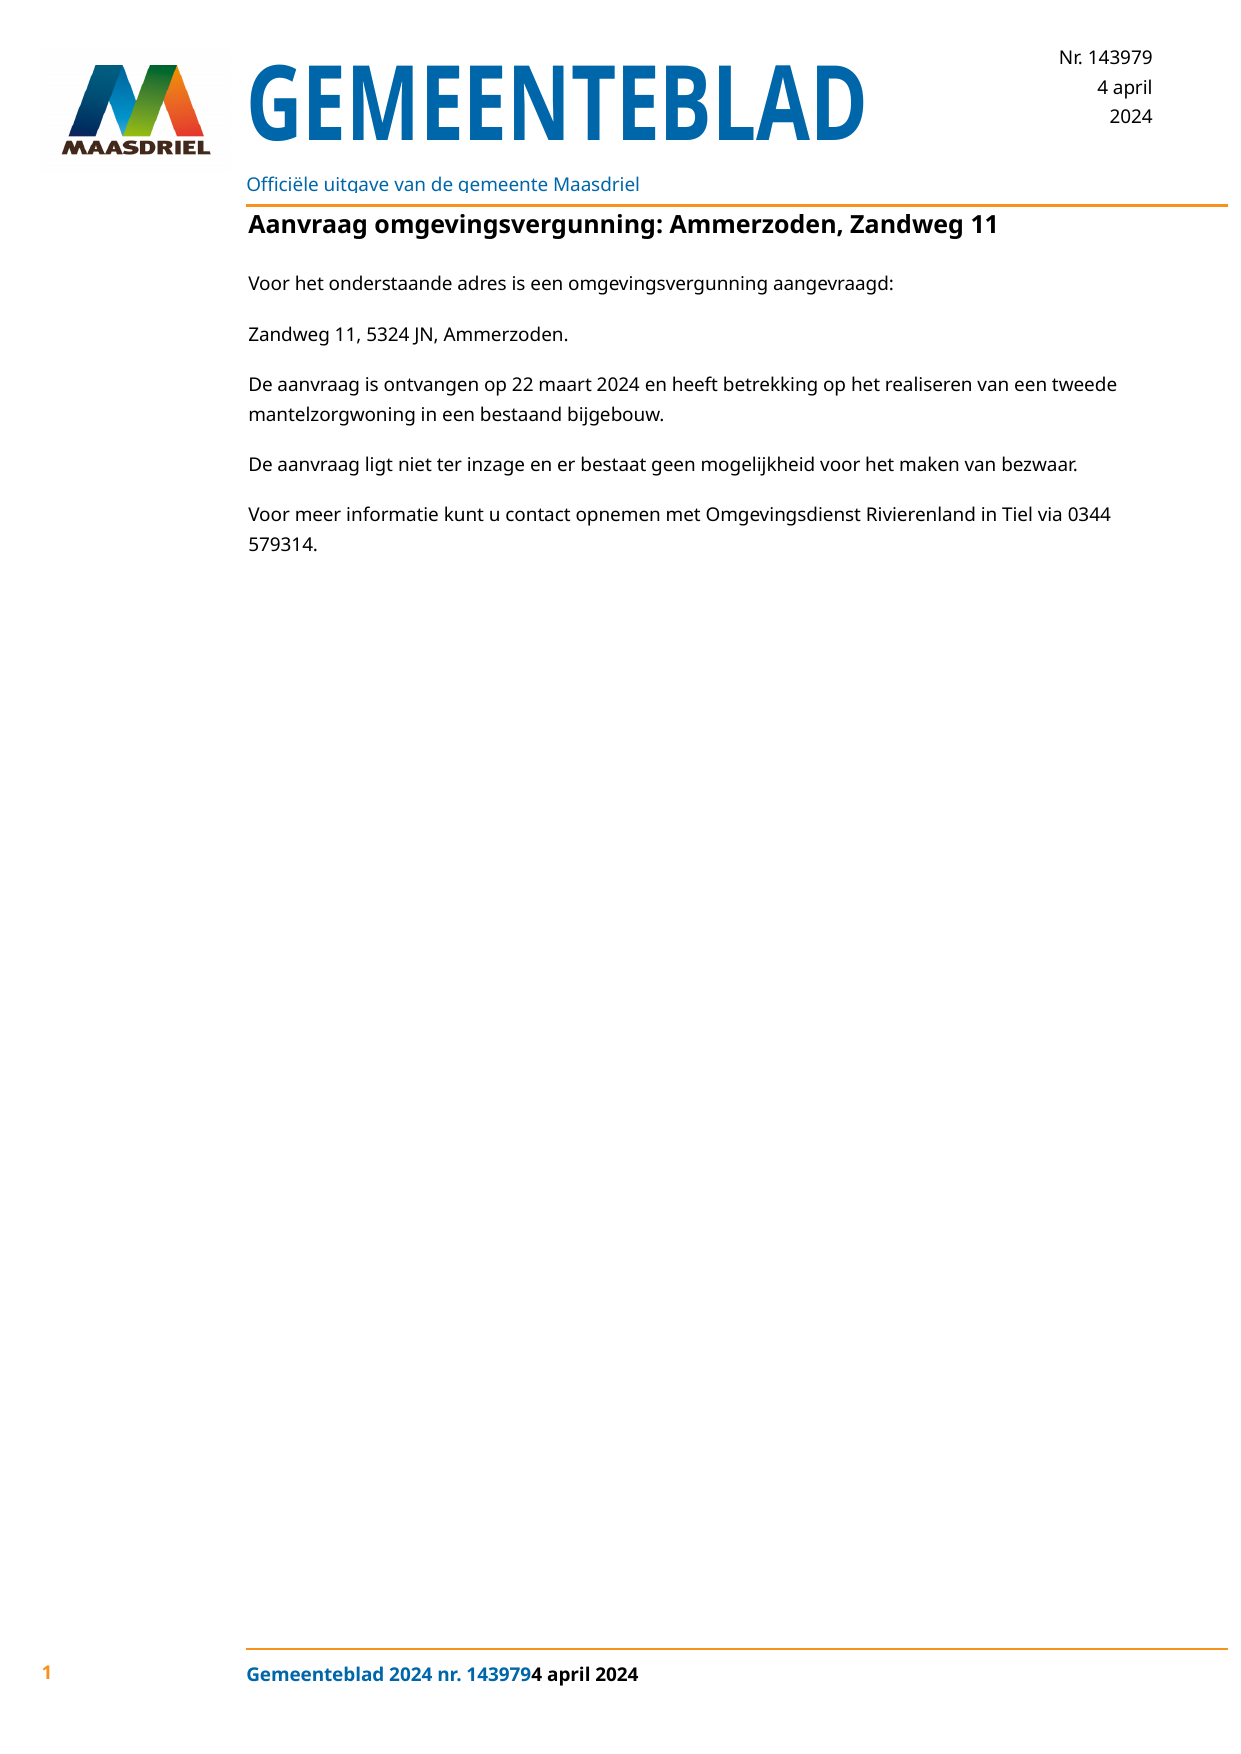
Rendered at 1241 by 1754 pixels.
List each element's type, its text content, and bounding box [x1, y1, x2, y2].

text Voor het onderstaande adres is een omgevingsvergunning aangevraagd: [248, 270, 1152, 296]
text Voor meer informatie kunt u contact opnemen met Omgevingsdienst Rivierenland in Tiel via 0344 579314. [248, 502, 1152, 557]
text De aanvraag is ontvangen op 22 maart 2024 en heeft betrekking op het realiseren van een tweede mantelzorgwoning in een bestaand bijgebouw. [248, 371, 1152, 426]
text Aanvraag omgevingsvergunning: Ammerzoden, Zandweg 11 [248, 207, 1152, 241]
text De aanvraag ligt niet ter inzage en er bestaat geen mogelijkheid voor het maken van bezwaar. [248, 451, 1152, 477]
picture [41, 47, 231, 172]
text Zandweg 11, 5324 JN, Ammerzoden. [248, 321, 1152, 346]
